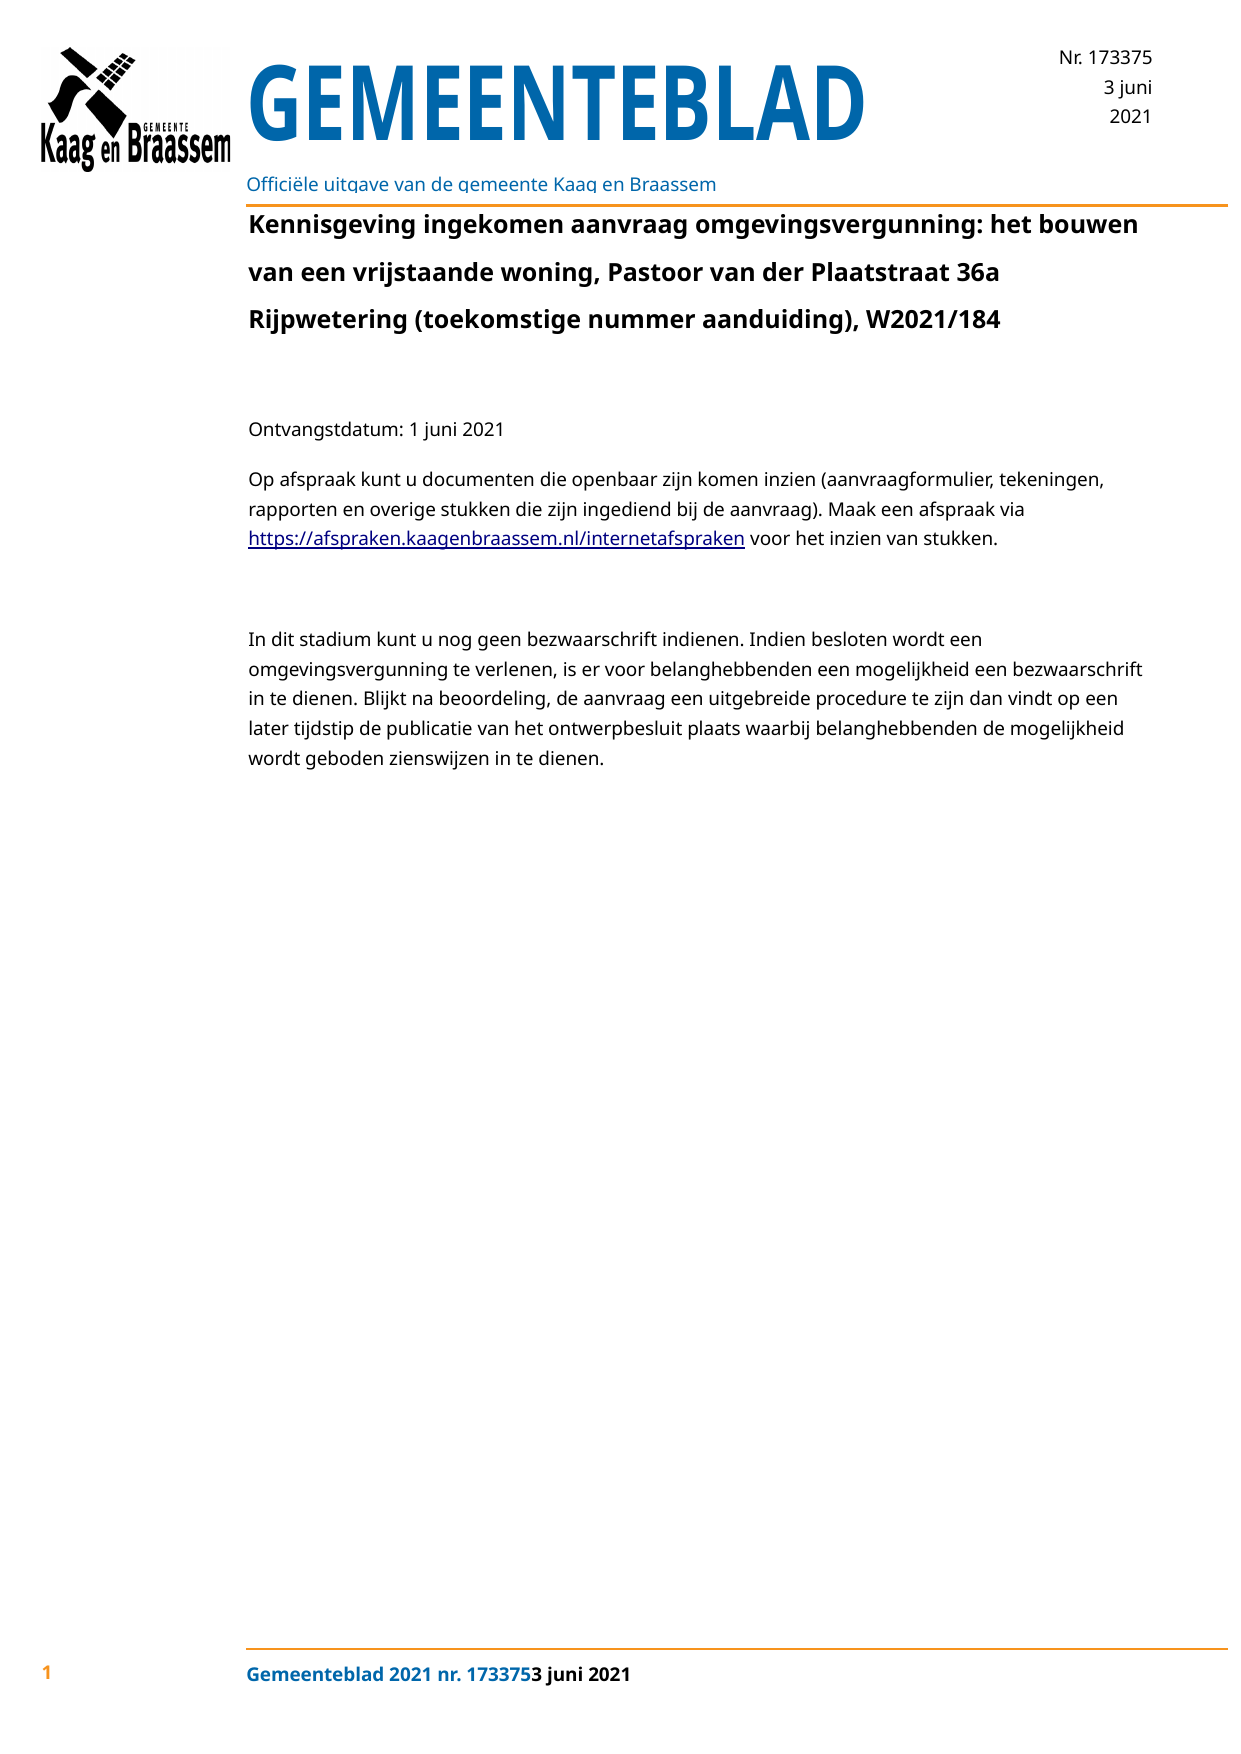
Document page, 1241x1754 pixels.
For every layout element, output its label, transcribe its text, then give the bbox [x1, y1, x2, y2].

text Kennisgeving ingekomen aanvraag omgevingsvergunning: het bouwen van een vrijstaande woning, Pastoor van der Plaatstraat 36a Rijpwetering (toekomstige nummer aanduiding), W2021/184 [248, 207, 1152, 336]
text Ontvangstdatum: 1 juni 2021 [248, 416, 1152, 442]
text In dit stadium kunt u nog geen bezwaarschrift indienen. Indien besloten wordt een omgevingsvergunning te verlenen, is er voor belanghebbenden een mogelijkheid een bezwaarschrift in te dienen. Blijkt na beoordeling, de aanvraag een uitgebreide procedure te zijn dan vindt op een later tijdstip de publicatie van het ontwerpbesluit plaats waarbij belanghebbenden de mogelijkheid wordt geboden zienswijzen in te dienen. [248, 626, 1152, 770]
picture [41, 47, 231, 172]
text Op afspraak kunt u documenten die openbaar zijn komen inzien (aanvraagformulier, tekeningen, rapporten en overige stukken die zijn ingediend bij de aanvraag). Maak een afspraak via https://afspraken.kaagenbraassem.nl/internetafspraken voor het inzien van stukken. [248, 466, 1152, 551]
